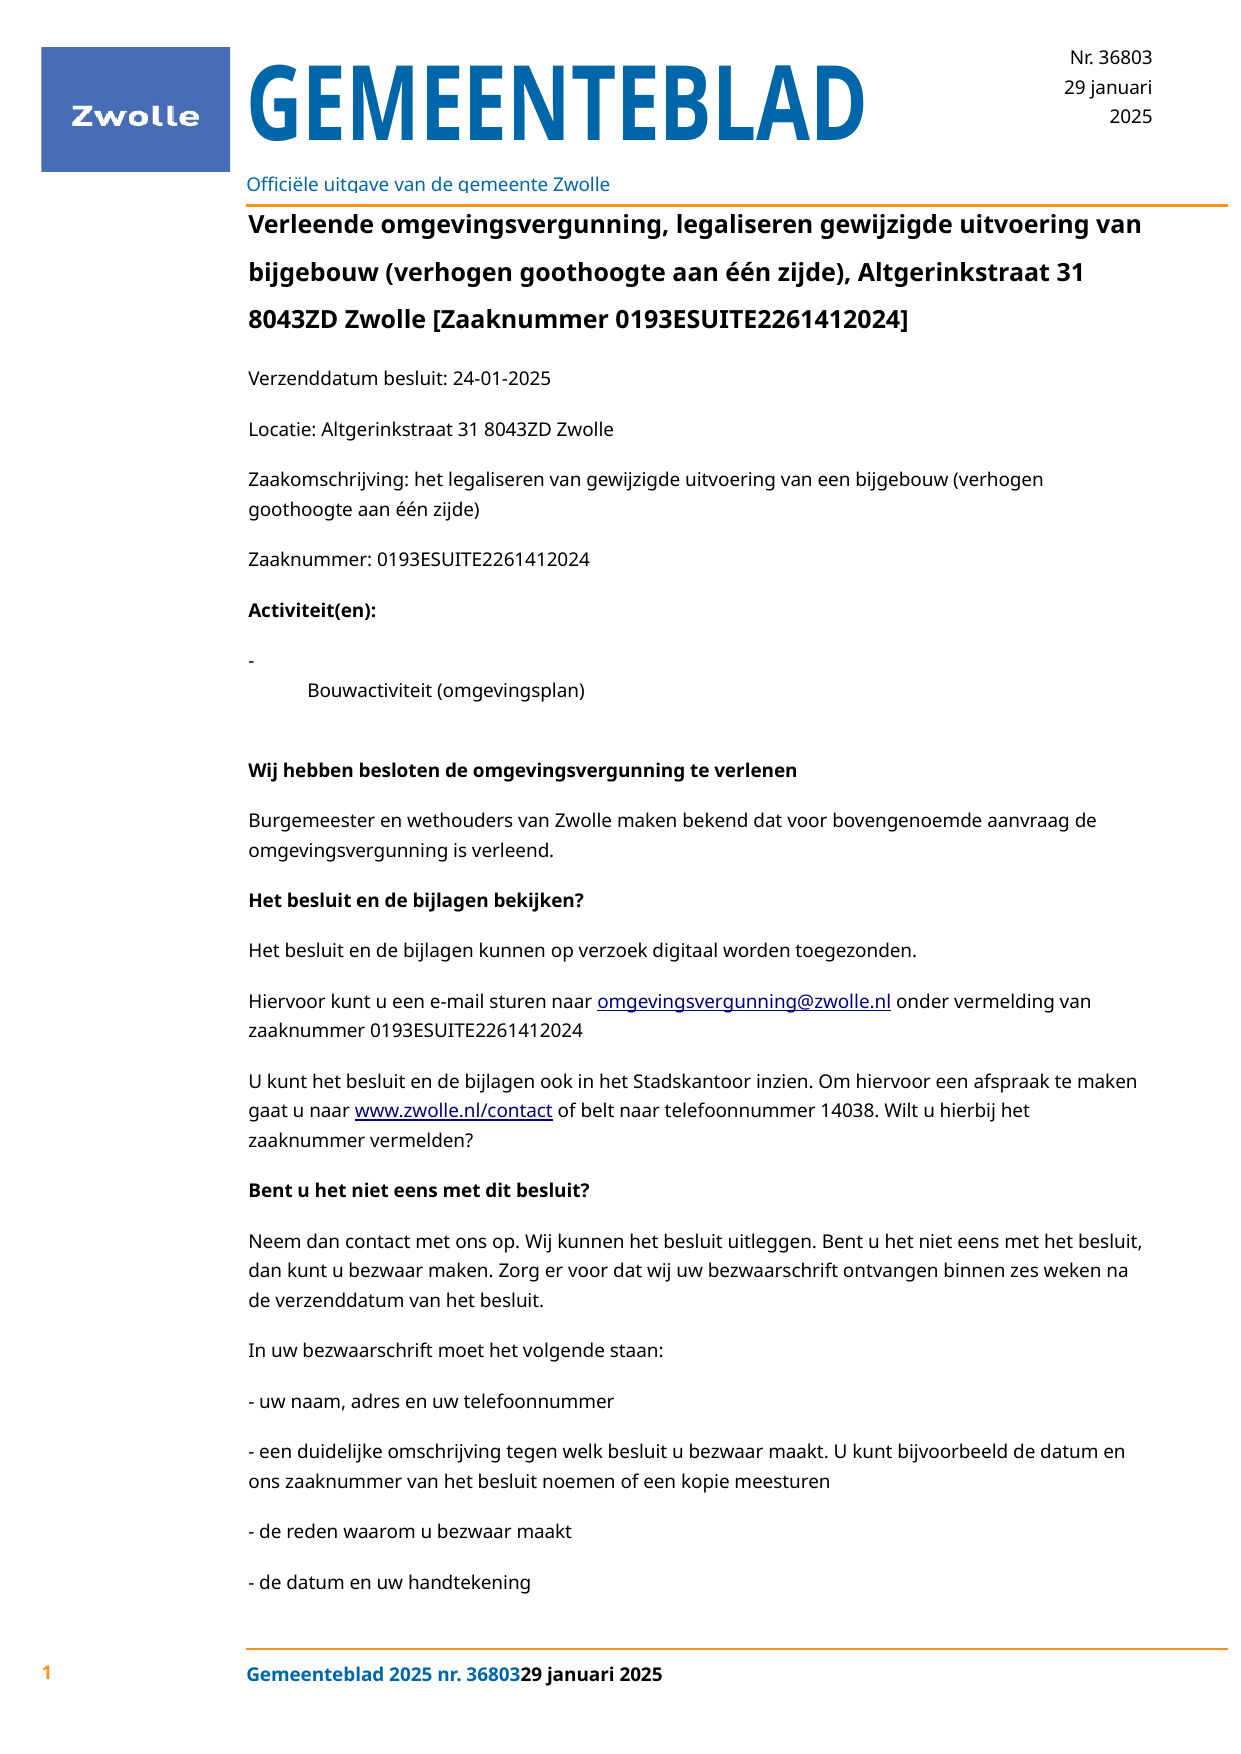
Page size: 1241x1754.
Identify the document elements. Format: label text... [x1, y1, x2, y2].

text - uw naam, adres en uw telefoonnummer [248, 1388, 1152, 1414]
text - een duidelijke omschrijving tegen welk besluit u bezwaar maakt. U kunt bijvoorbeeld de datum en ons zaaknummer van het besluit noemen of een kopie meesturen [248, 1438, 1152, 1494]
text Verzenddatum besluit: 24-01-2025 [248, 366, 1152, 391]
text - de datum en uw handtekening [248, 1569, 1152, 1594]
text Burgemeester en wethouders van Zwolle maken bekend dat voor bovengenoemde aanvraag de omgevingsvergunning is verleend. [248, 807, 1152, 862]
picture [41, 47, 231, 172]
text U kunt het besluit en de bijlagen ook in het Stadskantoor inzien. Om hiervoor een afspraak te maken gaat u naar www.zwolle.nl/contact of belt naar telefoonnummer 14038. Wilt u hierbij het zaaknummer vermelden? [248, 1068, 1152, 1153]
text Hiervoor kunt u een e-mail sturen naar omgevingsvergunning@zwolle.nl onder vermelding van zaaknummer 0193ESUITE2261412024 [248, 988, 1152, 1043]
text Bent u het niet eens met dit besluit? [248, 1178, 1152, 1203]
text Activiteit(en): [248, 597, 1152, 622]
text Locatie: Altgerinkstraat 31 8043ZD Zwolle [248, 416, 1152, 442]
text - de reden waarom u bezwaar maakt [248, 1518, 1152, 1544]
text Wij hebben besloten de omgevingsvergunning te verlenen [248, 757, 1152, 782]
text In uw bezwaarschrift moet het volgende staan: [248, 1338, 1152, 1363]
text Het besluit en de bijlagen kunnen op verzoek digitaal worden toegezonden. [248, 938, 1152, 963]
text Verleende omgevingsvergunning, legaliseren gewijzigde uitvoering van bijgebouw (verhogen goothoogte aan één zijde), Altgerinkstraat 31 8043ZD Zwolle [Zaaknummer 0193ESUITE2261412024] [248, 207, 1152, 336]
text Zaaknummer: 0193ESUITE2261412024 [248, 546, 1152, 572]
text Zaakomschrijving: het legaliseren van gewijzigde uitvoering van een bijgebouw (verhogen goothoogte aan één zijde) [248, 466, 1152, 522]
text Het besluit en de bijlagen bekijken? [248, 887, 1152, 913]
text Neem dan contact met ons op. Wij kunnen het besluit uitleggen. Bent u het niet eens met het besluit, dan kunt u bezwaar maken. Zorg er voor dat wij uw bezwaarschrift ontvangen binnen zes weken na de verzenddatum van het besluit. [248, 1228, 1152, 1313]
list Bouwactiviteit (omgevingsplan) [248, 677, 1152, 702]
